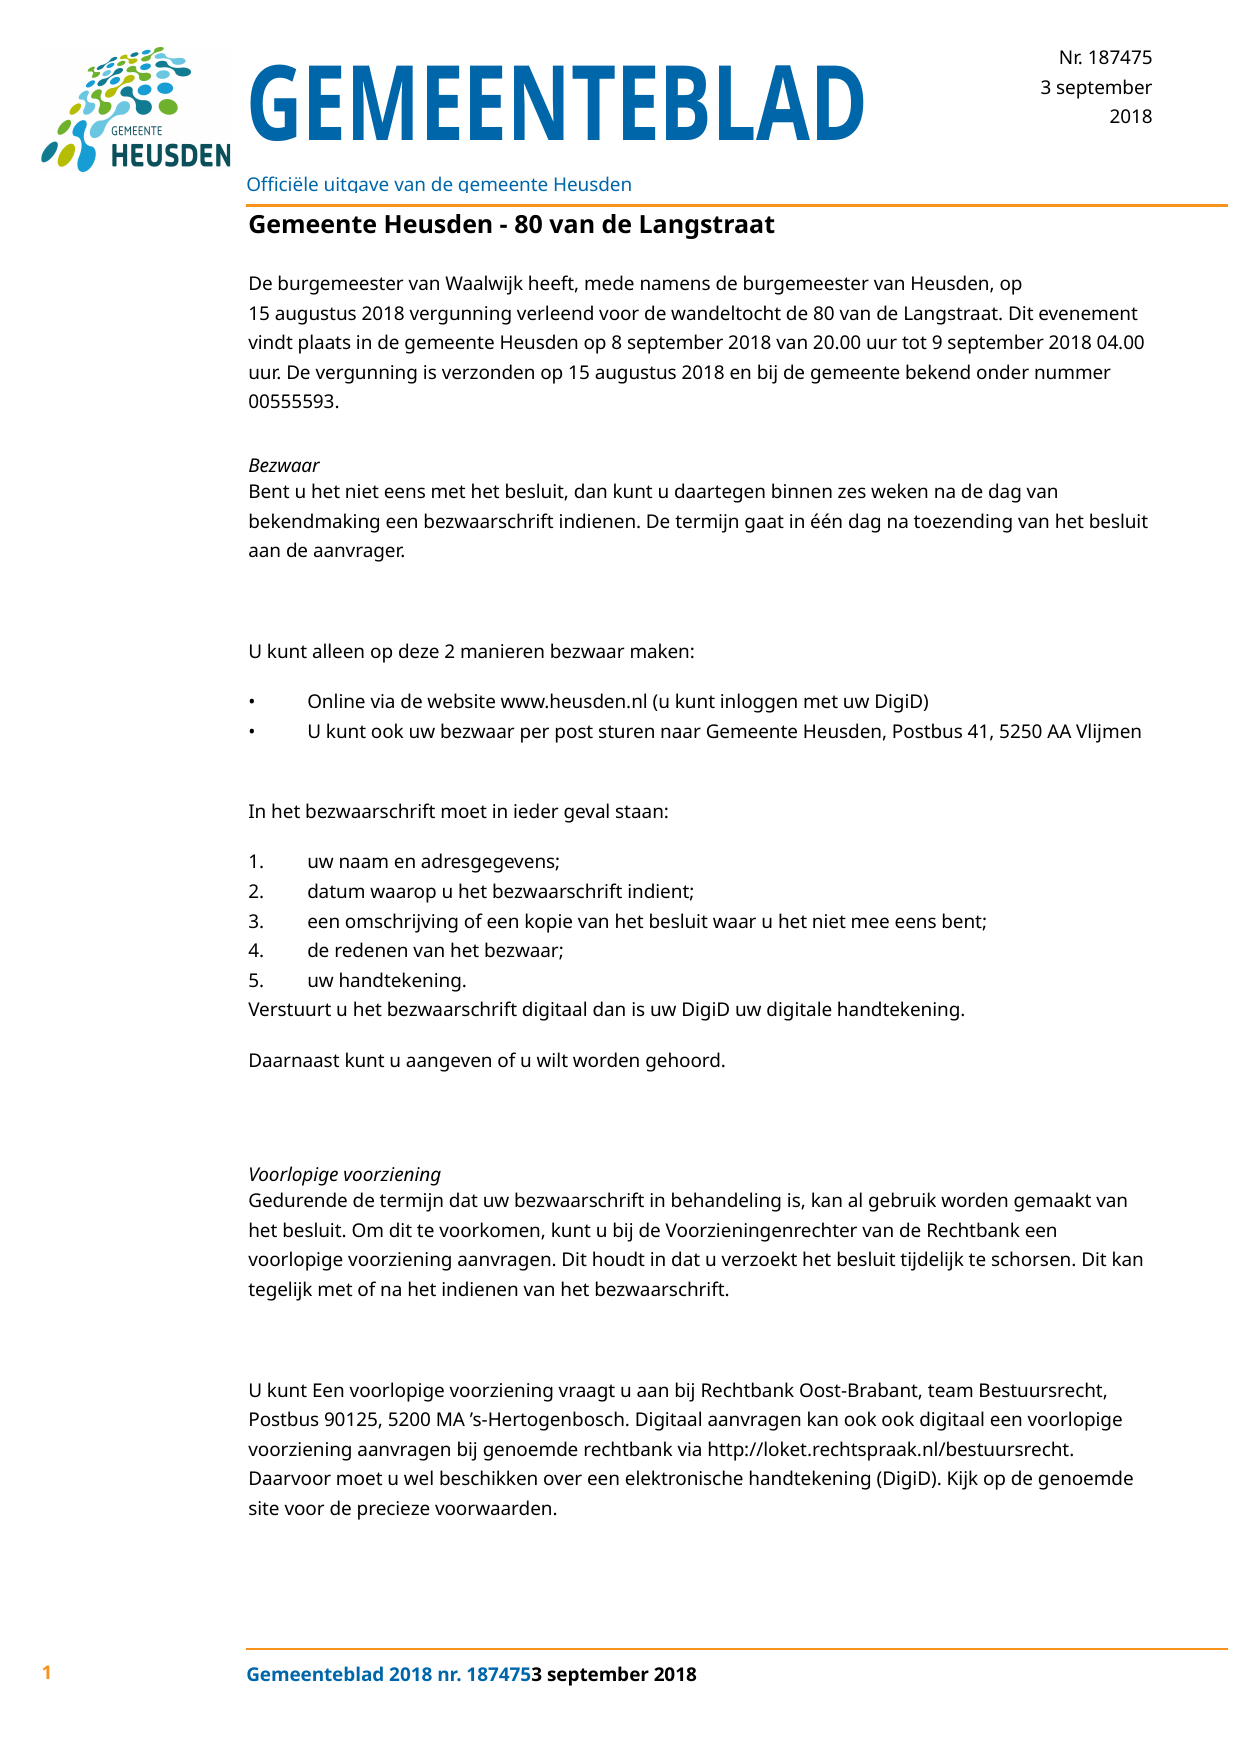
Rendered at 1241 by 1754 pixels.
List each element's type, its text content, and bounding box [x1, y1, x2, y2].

text U kunt alleen op deze 2 manieren bezwaar maken: [248, 638, 1152, 664]
text In het bezwaarschrift moet in ieder geval staan: [248, 798, 1152, 824]
list een omschrijving of een kopie van het besluit waar u het niet mee eens bent; [248, 908, 1152, 934]
text Verstuurt u het bezwaarschrift digitaal dan is uw DigiD uw digitale handtekening. [248, 997, 1152, 1022]
list uw handtekening. [248, 967, 1152, 993]
list de redenen van het bezwaar; [248, 937, 1152, 963]
text Voorlopige voorziening [248, 1161, 1152, 1187]
text Daarnaast kunt u aangeven of u wilt worden gehoord. [248, 1047, 1152, 1073]
text Bent u het niet eens met het besluit, dan kunt u daartegen binnen zes weken na de dag van bekendmaking een bezwaarschrift indienen. De termijn gaat in één dag na toezending van het besluit aan de aanvrager. [248, 478, 1152, 563]
picture [41, 47, 231, 172]
list U kunt ook uw bezwaar per post sturen naar Gemeente Heusden, Postbus 41, 5250 AA Vlijmen [248, 718, 1152, 744]
text De burgemeester van Waalwijk heeft, mede namens de burgemeester van Heusden, op 15 augustus 2018 vergunning verleend voor de wandeltocht de 80 van de Langstraat. Dit evenement vindt plaats in de gemeente Heusden op 8 september 2018 van 20.00 uur tot 9 september 2018 04.00 uur. De vergunning is verzonden op 15 augustus 2018 en bij de gemeente bekend onder nummer 00555593. [248, 270, 1152, 414]
text Gemeente Heusden - 80 van de Langstraat [248, 207, 1152, 241]
list uw naam en adresgegevens; [248, 849, 1152, 874]
text Gedurende de termijn dat uw bezwaarschrift in behandeling is, kan al gebruik worden gemaakt van het besluit. Om dit te voorkomen, kunt u bij de Voorzieningenrechter van de Rechtbank een voorlopige voorziening aanvragen. Dit houdt in dat u verzoekt het besluit tijdelijk te schorsen. Dit kan tegelijk met of na het indienen van het bezwaarschrift. [248, 1187, 1152, 1302]
text Bezwaar [248, 453, 1152, 478]
list Online via de website www.heusden.nl (u kunt inloggen met uw DigiD) [248, 689, 1152, 714]
text U kunt Een voorlopige voorziening vraagt u aan bij Rechtbank Oost-Brabant, team Bestuursrecht, Postbus 90125, 5200 MA ’s-Hertogenbosch. Digitaal aanvragen kan ook ook digitaal een voorlopige voorziening aanvragen bij genoemde rechtbank via http://loket.rechtspraak.nl/bestuursrecht. Daarvoor moet u wel beschikken over een elektronische handtekening (DigiD). Kijk op de genoemde site voor de precieze voorwaarden. [248, 1377, 1152, 1521]
list datum waarop u het bezwaarschrift indient; [248, 878, 1152, 904]
